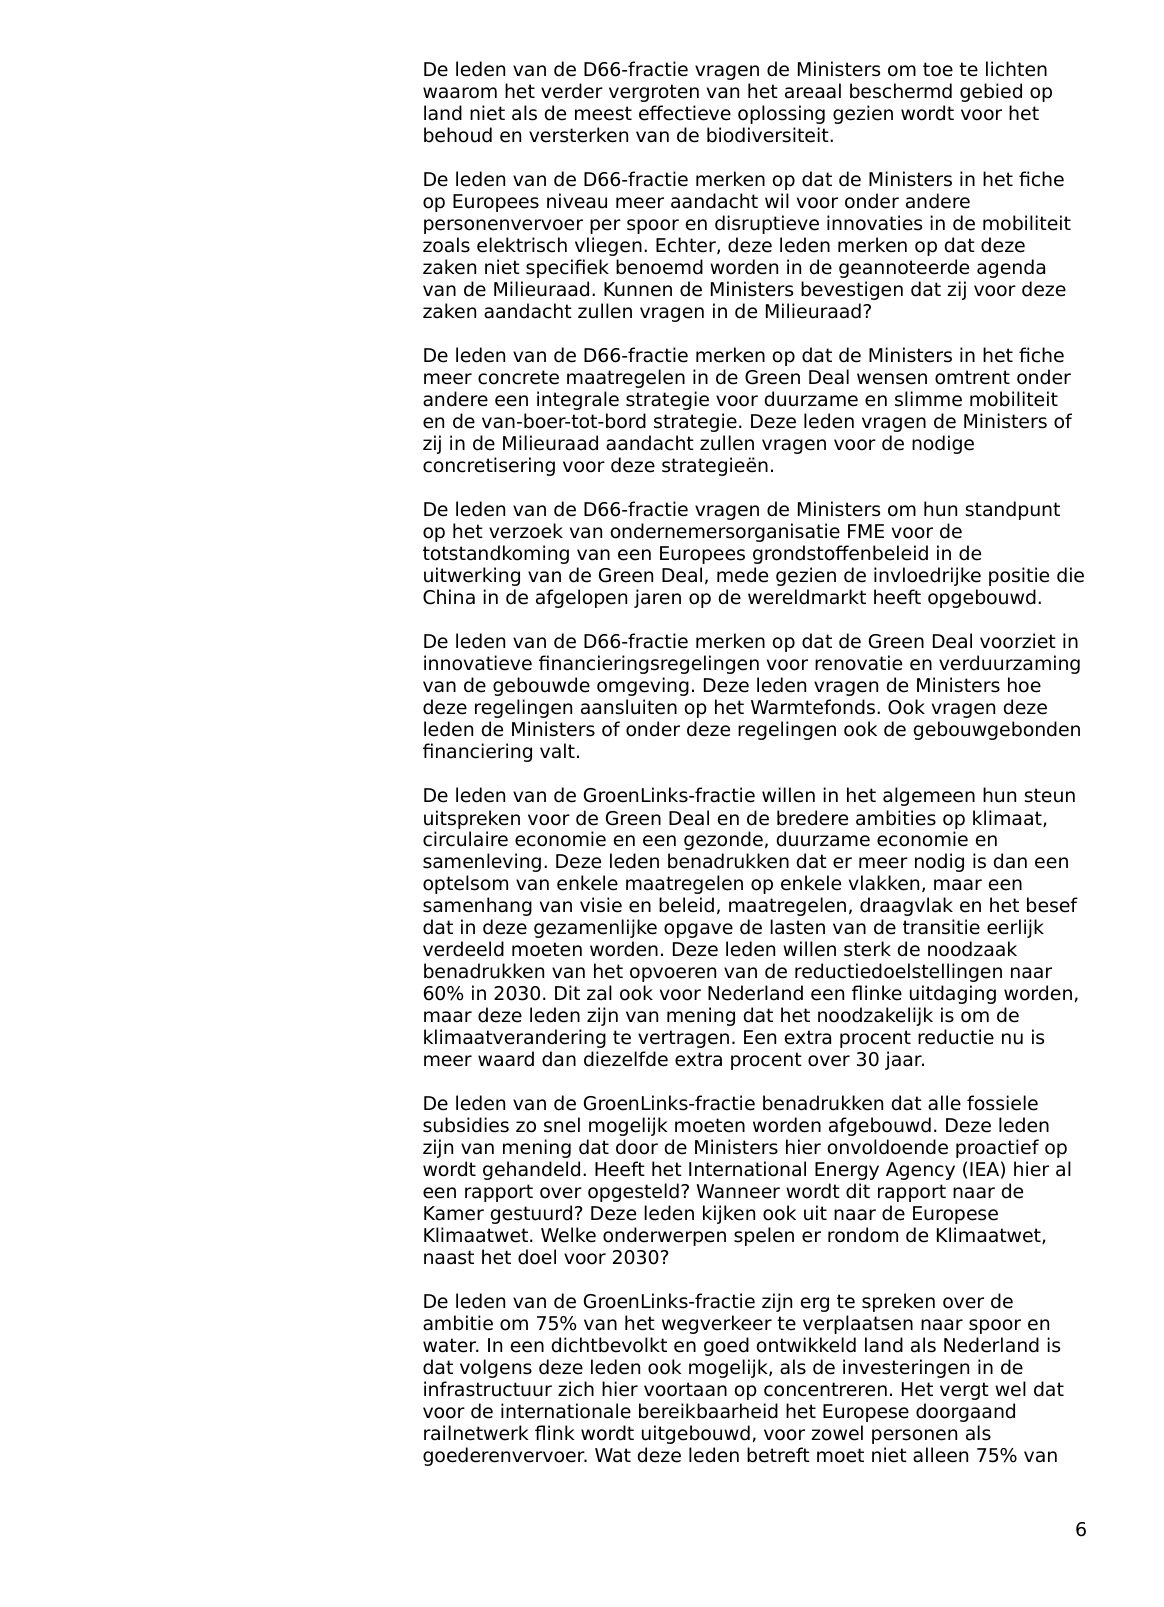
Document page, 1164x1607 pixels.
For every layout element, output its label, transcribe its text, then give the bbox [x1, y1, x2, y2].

text De leden van de GroenLinks-fractie zijn erg te spreken over de ambitie om 75% van het wegverkeer te verplaatsen naar spoor en water. In een dichtbevolkt en goed ontwikkeld land als Nederland is dat volgens deze leden ook mogelijk, als de investeringen in de infrastructuur zich hier voortaan op concentreren. Het vergt wel dat voor de internationale bereikbaarheid het Europese doorgaand railnetwerk flink wordt uitgebouwd, voor zowel personen als goederenvervoer. Wat deze leden betreft moet niet alleen 75% van [422, 1291, 1087, 1467]
text De leden van de D66-fractie merken op dat de Ministers in het fiche meer concrete maatregelen in de Green Deal wensen omtrent onder andere een integrale strategie voor duurzame en slimme mobiliteit en de van-boer-tot-bord strategie. Deze leden vragen de Ministers of zij in de Milieuraad aandacht zullen vragen voor de nodige concretisering voor deze strategieën. [422, 345, 1087, 477]
text De leden van de D66-fractie merken op dat de Green Deal voorziet in innovatieve financieringsregelingen voor renovatie en verduurzaming van de gebouwde omgeving. Deze leden vragen de Ministers hoe deze regelingen aansluiten op het Warmtefonds. Ook vragen deze leden de Ministers of onder deze regelingen ook de gebouwgebonden financiering valt. [422, 631, 1087, 763]
text De leden van de GroenLinks-fractie benadrukken dat alle fossiele subsidies zo snel mogelijk moeten worden afgebouwd. Deze leden zijn van mening dat door de Ministers hier onvoldoende proactief op wordt gehandeld. Heeft het International Energy Agency (IEA) hier al een rapport over opgesteld? Wanneer wordt dit rapport naar de Kamer gestuurd? Deze leden kijken ook uit naar de Europese Klimaatwet. Welke onderwerpen spelen er rondom de Klimaatwet, naast het doel voor 2030? [422, 1093, 1087, 1269]
text De leden van de D66-fractie vragen de Ministers om hun standpunt op het verzoek van ondernemersorganisatie FME voor de totstandkoming van een Europees grondstoffenbeleid in de uitwerking van de Green Deal, mede gezien de invloedrijke positie die China in de afgelopen jaren op de wereldmarkt heeft opgebouwd. [422, 499, 1087, 609]
text De leden van de GroenLinks-fractie willen in het algemeen hun steun uitspreken voor de Green Deal en de bredere ambities op klimaat, circulaire economie en een gezonde, duurzame economie en samenleving. Deze leden benadrukken dat er meer nodig is dan een optelsom van enkele maatregelen op enkele vlakken, maar een samenhang van visie en beleid, maatregelen, draagvlak en het besef dat in deze gezamenlijke opgave de lasten van de transitie eerlijk verdeeld moeten worden. Deze leden willen sterk de noodzaak benadrukken van het opvoeren van de reductiedoelstellingen naar 60% in 2030. Dit zal ook voor Nederland een flinke uitdaging worden, maar deze leden zijn van mening dat het noodzakelijk is om de klimaatverandering te vertragen. Een extra procent reductie nu is meer waard dan diezelfde extra procent over 30 jaar. [422, 785, 1087, 1071]
text De leden van de D66-fractie merken op dat de Ministers in het fiche op Europees niveau meer aandacht wil voor onder andere personenvervoer per spoor en disruptieve innovaties in de mobiliteit zoals elektrisch vliegen. Echter, deze leden merken op dat deze zaken niet specifiek benoemd worden in de geannoteerde agenda van de Milieuraad. Kunnen de Ministers bevestigen dat zij voor deze zaken aandacht zullen vragen in de Milieuraad? [422, 169, 1087, 323]
text De leden van de D66-fractie vragen de Ministers om toe te lichten waarom het verder vergroten van het areaal beschermd gebied op land niet als de meest effectieve oplossing gezien wordt voor het behoud en versterken van de biodiversiteit. [422, 59, 1087, 147]
